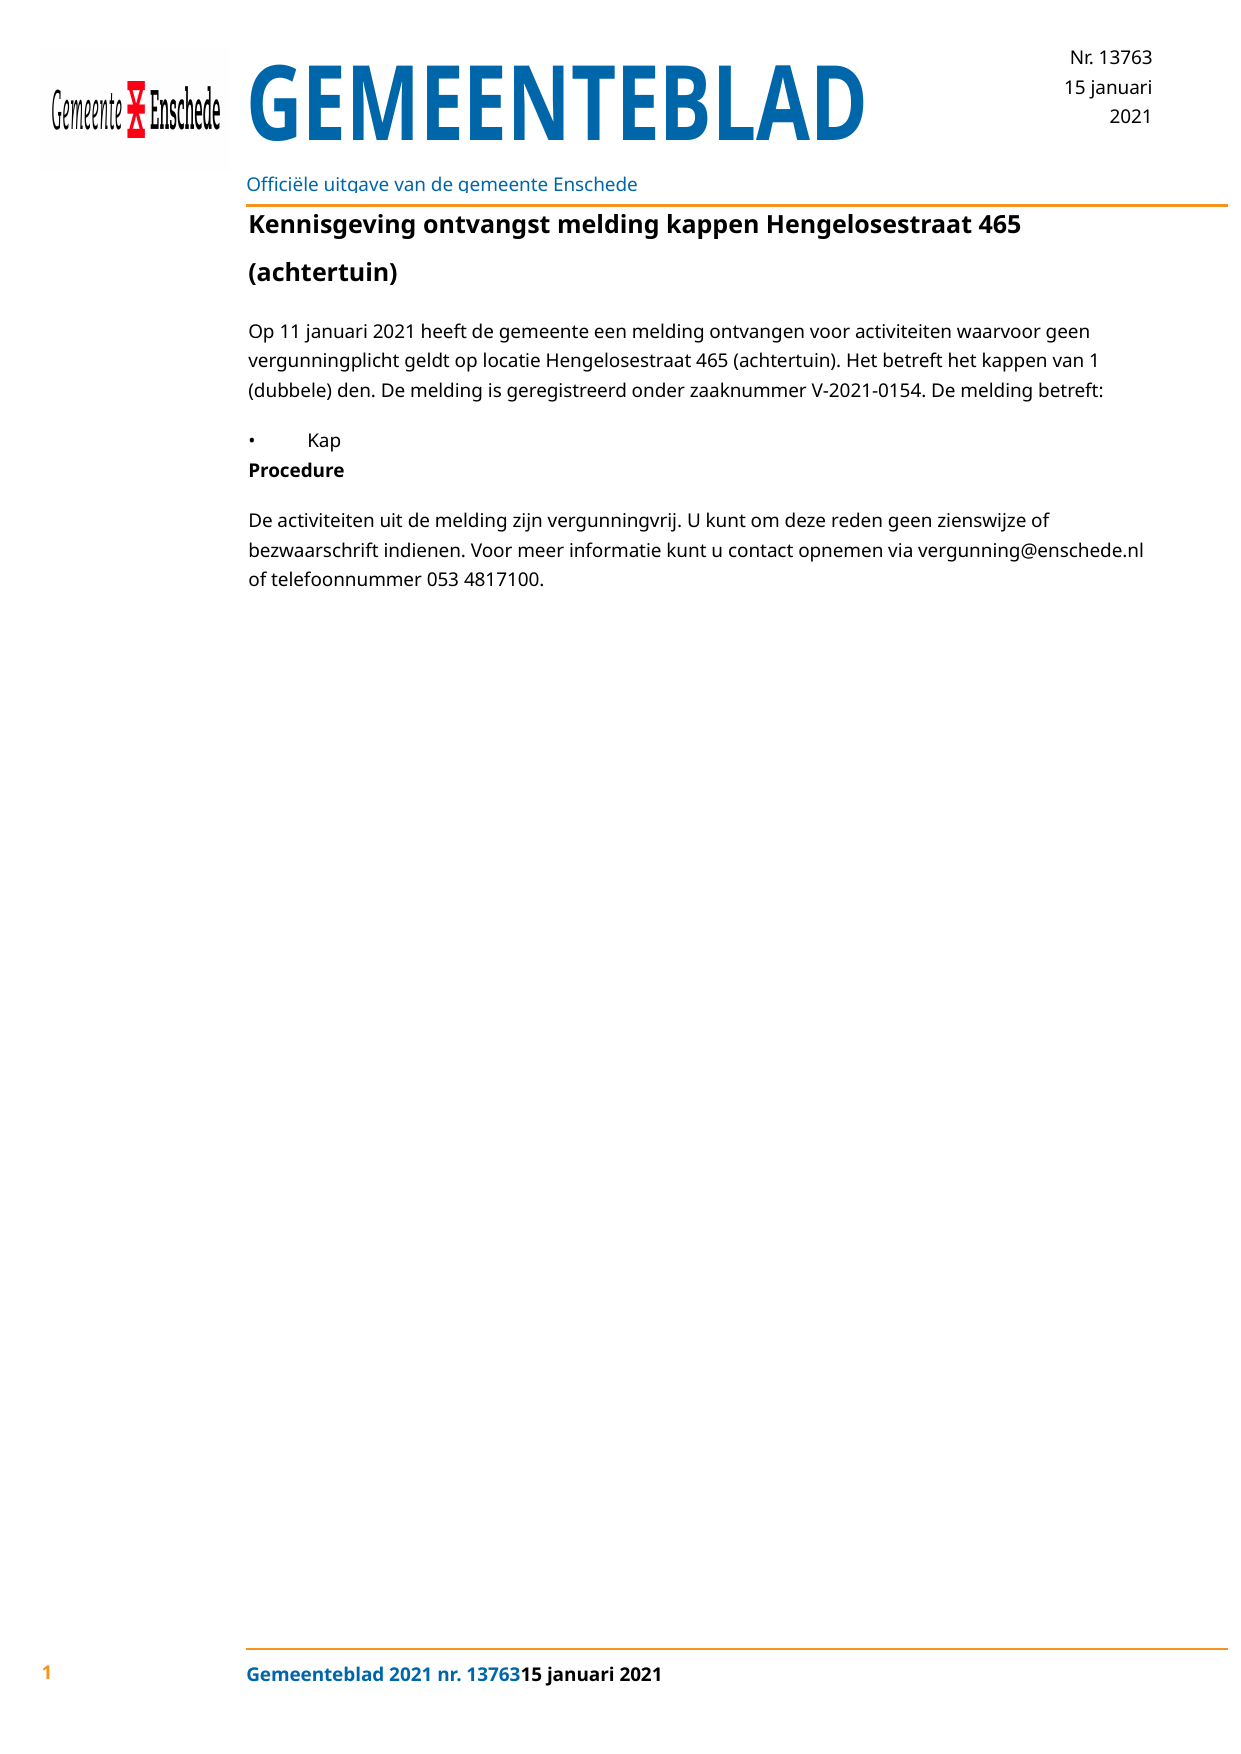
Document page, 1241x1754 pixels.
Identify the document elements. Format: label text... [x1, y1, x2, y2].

picture [41, 47, 231, 172]
list Kap [248, 427, 1152, 453]
text Op 11 januari 2021 heeft de gemeente een melding ontvangen voor activiteiten waarvoor geen vergunningplicht geldt op locatie Hengelosestraat 465 (achtertuin). Het betreft het kappen van 1 (dubbele) den. De melding is geregistreerd onder zaaknummer V-2021-0154. De melding betreft: [248, 318, 1152, 403]
text De activiteiten uit de melding zijn vergunningvrij. U kunt om deze reden geen zienswijze of bezwaarschrift indienen. Voor meer informatie kunt u contact opnemen via vergunning@enschede.nl of telefoonnummer 053 4817100. [248, 507, 1152, 592]
text Kennisgeving ontvangst melding kappen Hengelosestraat 465 (achtertuin) [248, 207, 1152, 288]
text Procedure [248, 457, 1152, 483]
